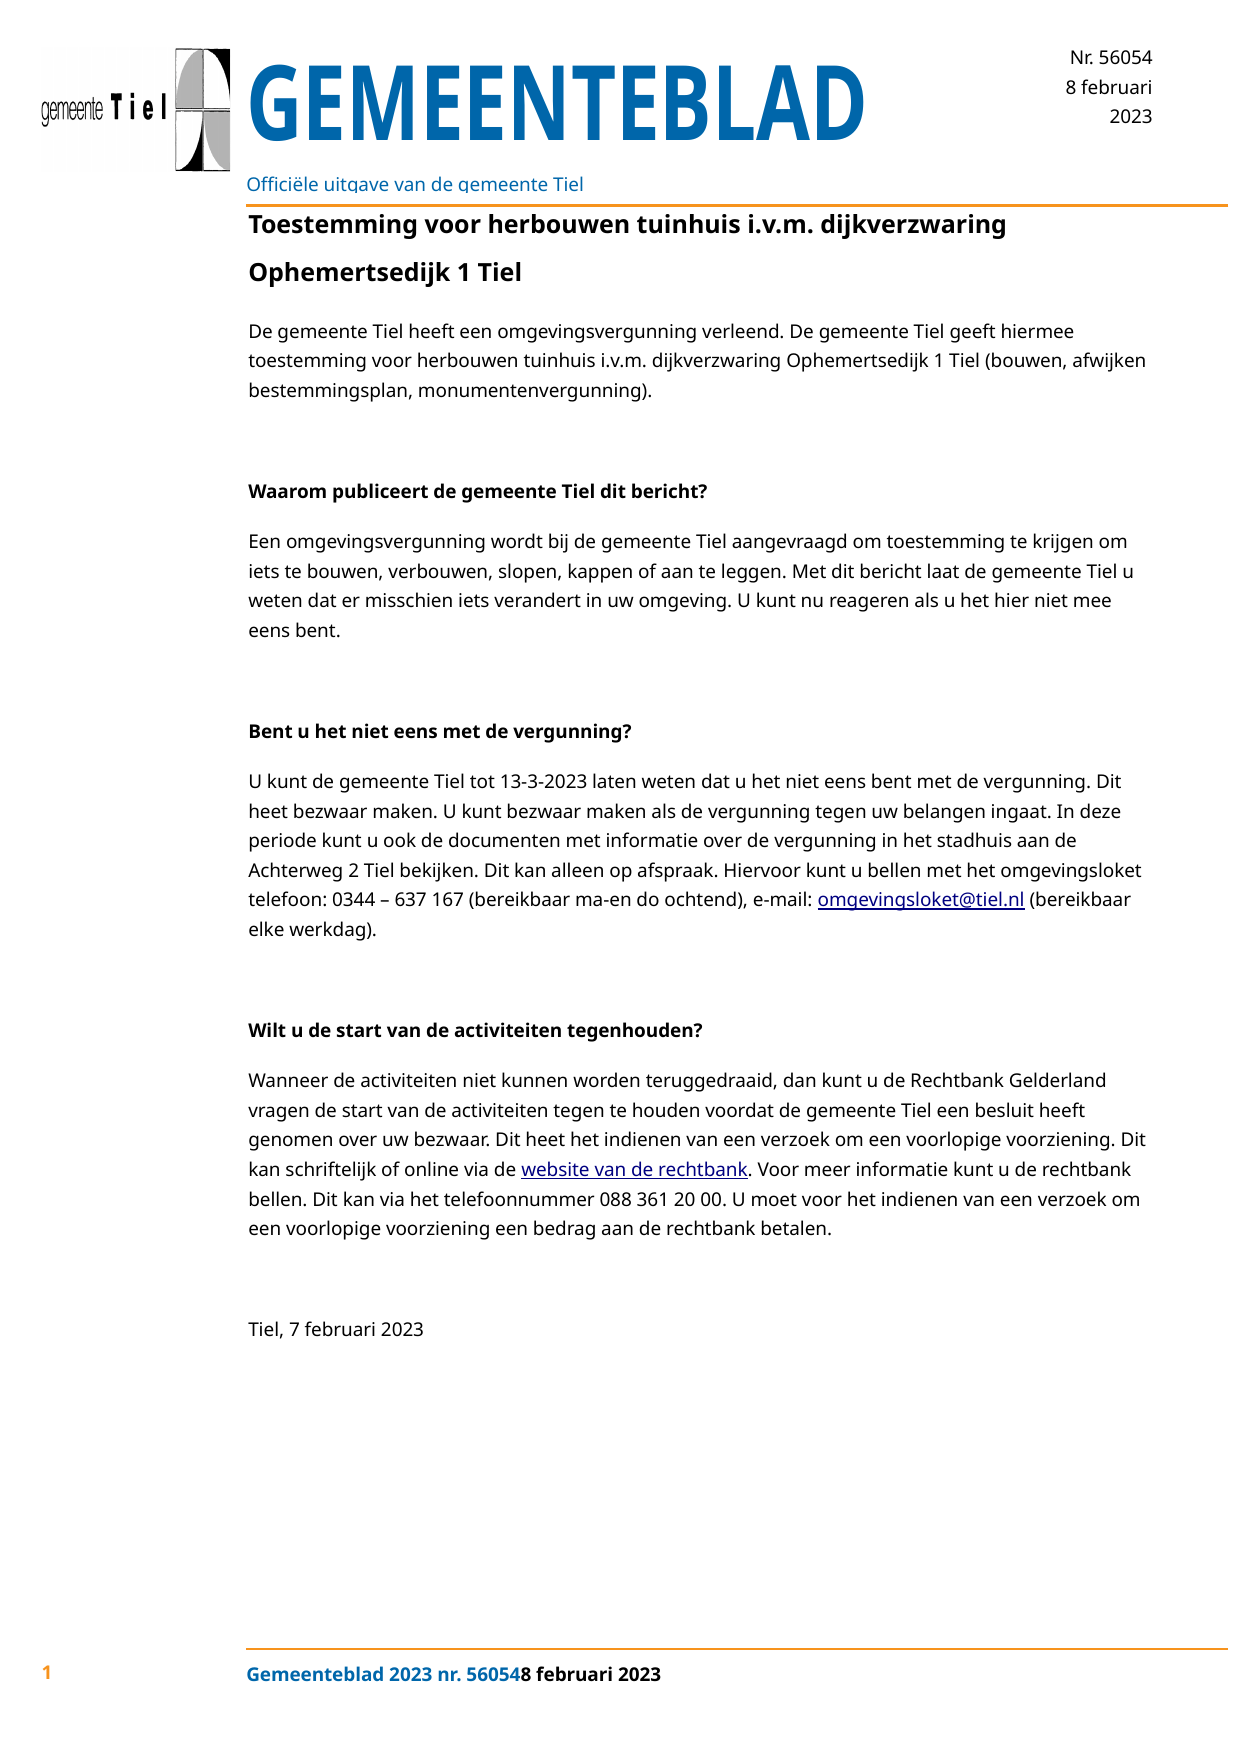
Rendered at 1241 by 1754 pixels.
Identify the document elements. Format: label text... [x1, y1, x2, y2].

text De gemeente Tiel heeft een omgevingsvergunning verleend. De gemeente Tiel geeft hiermee toestemming voor herbouwen tuinhuis i.v.m. dijkverzwaring Ophemertsedijk 1 Tiel (bouwen, afwijken bestemmingsplan, monumentenvergunning). [248, 318, 1152, 403]
text Bent u het niet eens met de vergunning? [248, 718, 1152, 744]
text Wilt u de start van de activiteiten tegenhouden? [248, 1017, 1152, 1043]
text Tiel, 7 februari 2023 [248, 1316, 1152, 1342]
picture [41, 47, 231, 172]
text Een omgevingsvergunning wordt bij de gemeente Tiel aangevraagd om toestemming te krijgen om iets te bouwen, verbouwen, slopen, kappen of aan te leggen. Met dit bericht laat de gemeente Tiel u weten dat er misschien iets verandert in uw omgeving. U kunt nu reageren als u het hier niet mee eens bent. [248, 528, 1152, 643]
text Toestemming voor herbouwen tuinhuis i.v.m. dijkverzwaring Ophemertsedijk 1 Tiel [248, 207, 1152, 288]
text Waarom publiceert de gemeente Tiel dit bericht? [248, 478, 1152, 504]
text U kunt de gemeente Tiel tot 13-3-2023 laten weten dat u het niet eens bent met de vergunning. Dit heet bezwaar maken. U kunt bezwaar maken als de vergunning tegen uw belangen ingaat. In deze periode kunt u ook de documenten met informatie over de vergunning in het stadhuis aan de Achterweg 2 Tiel bekijken. Dit kan alleen op afspraak. Hiervoor kunt u bellen met het omgevingsloket telefoon: 0344 – 637 167 (bereikbaar ma-en do ochtend), e-mail: omgevingsloket@tiel.nl (bereikbaar elke werkdag). [248, 768, 1152, 942]
text Wanneer de activiteiten niet kunnen worden teruggedraaid, dan kunt u de Rechtbank Gelderland vragen de start van de activiteiten tegen te houden voordat de gemeente Tiel een besluit heeft genomen over uw bezwaar. Dit heet het indienen van een verzoek om een voorlopige voorziening. Dit kan schriftelijk of online via de website van de rechtbank. Voor meer informatie kunt u de rechtbank bellen. Dit kan via het telefoonnummer 088 361 20 00. U moet voor het indienen van een verzoek om een voorlopige voorziening een bedrag aan de rechtbank betalen. [248, 1067, 1152, 1241]
